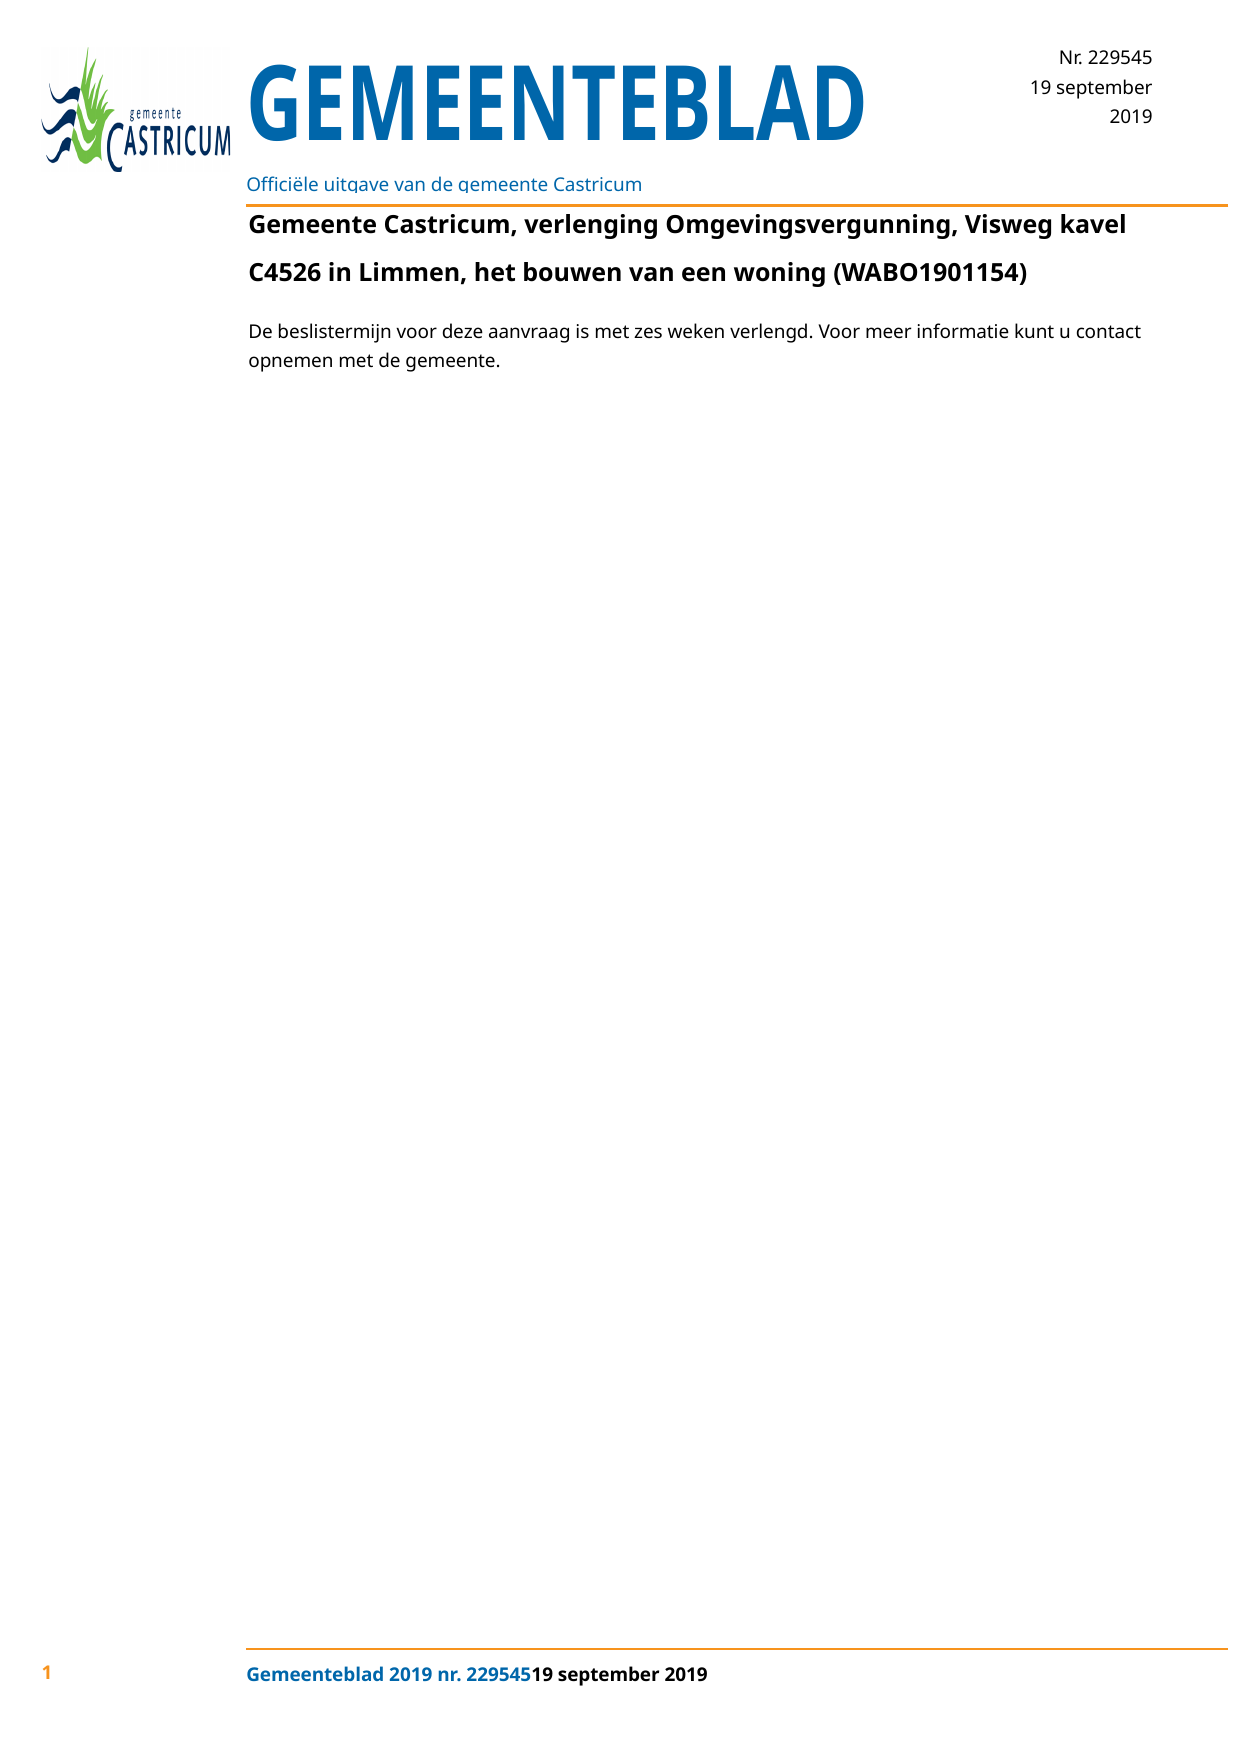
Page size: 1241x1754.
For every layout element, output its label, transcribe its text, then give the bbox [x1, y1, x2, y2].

text Gemeente Castricum, verlenging Omgevingsvergunning, Visweg kavel C4526 in Limmen, het bouwen van een woning (WABO1901154) [248, 207, 1152, 288]
text De beslistermijn voor deze aanvraag is met zes weken verlengd. Voor meer informatie kunt u contact opnemen met de gemeente. [248, 318, 1152, 373]
picture [41, 47, 231, 172]
